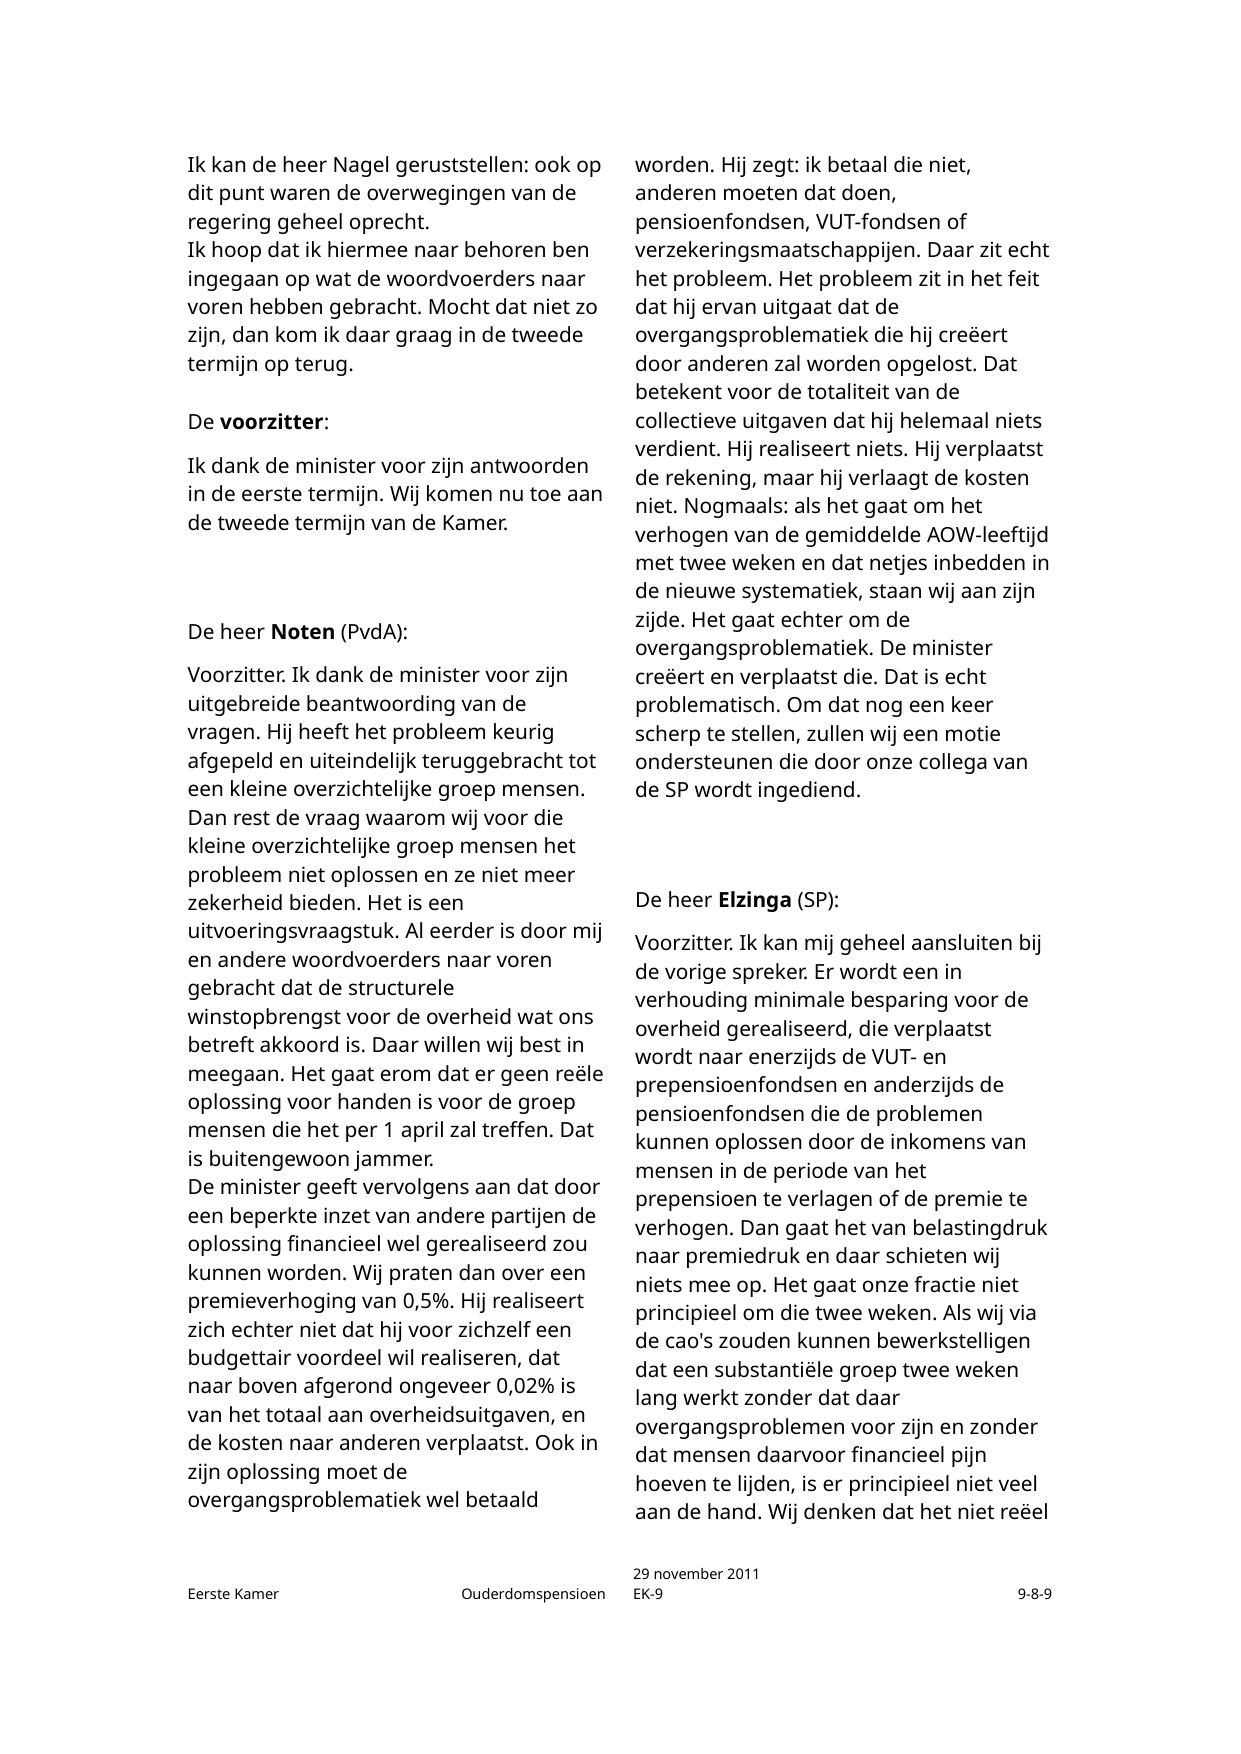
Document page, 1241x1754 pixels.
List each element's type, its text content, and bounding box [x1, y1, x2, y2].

text Ik dank de minister voor zijn antwoorden in de eerste termijn. Wij komen nu toe aan de tweede termijn van de Kamer. [187, 451, 605, 536]
text De heer Noten (PvdA): [187, 617, 605, 646]
text Voorzitter. Ik kan mij geheel aansluiten bij de vorige spreker. Er wordt een in verhouding minimale besparing voor de overheid gerealiseerd, die verplaatst wordt naar enerzijds de VUT- en prepensioenfondsen en anderzijds de pensioenfondsen die de problemen kunnen oplossen door de inkomens van mensen in de periode van het prepensioen te verlagen of de premie te verhogen. Dan gaat het van belastingdruk naar premiedruk en daar schieten wij niets mee op. Het gaat onze fractie niet principieel om die twee weken. Als wij via de cao's zouden kunnen bewerkstelligen dat een substantiële groep twee weken lang werkt zonder dat daar overgangsproblemen voor zijn en zonder dat mensen daarvoor financieel pijn hoeven te lijden, is er principieel niet veel aan de hand. Wij denken dat het niet reëel [635, 928, 1053, 1526]
text Ik hoop dat ik hiermee naar behoren ben ingegaan op wat de woordvoerders naar voren hebben gebracht. Mocht dat niet zo zijn, dan kom ik daar graag in de tweede termijn op terug. [187, 235, 605, 377]
text Ik kan de heer Nagel geruststellen: ook op dit punt waren de overwegingen van de regering geheel oprecht. [187, 150, 605, 235]
text De voorzitter: [187, 407, 605, 436]
text  [187, 566, 605, 595]
text De heer Elzinga (SP): [635, 885, 1053, 913]
text Voorzitter. Ik dank de minister voor zijn uitgebreide beantwoording van de vragen. Hij heeft het probleem keurig afgepeld en uiteindelijk teruggebracht tot een kleine overzichtelijke groep mensen. Dan rest de vraag waarom wij voor die kleine overzichtelijke groep mensen het probleem niet oplossen en ze niet meer zekerheid bieden. Het is een uitvoeringsvraagstuk. Al eerder is door mij en andere woordvoerders naar voren gebracht dat de structurele winstopbrengst voor de overheid wat ons betreft akkoord is. Daar willen wij best in meegaan. Het gaat erom dat er geen reële oplossing voor handen is voor de groep mensen die het per 1 april zal treffen. Dat is buitengewoon jammer. [187, 661, 605, 1172]
text De minister geeft vervolgens aan dat door een beperkte inzet van andere partijen de oplossing financieel wel gerealiseerd zou kunnen worden. Wij praten dan over een premieverhoging van 0,5%. Hij realiseert zich echter niet dat hij voor zichzelf een budgettair voordeel wil realiseren, dat naar boven afgerond ongeveer 0,02% is van het totaal aan overheidsuitgaven, en de kosten naar anderen verplaatst. Ook in zijn oplossing moet de overgangsproblematiek wel betaald [187, 1172, 605, 1514]
text  [635, 834, 1053, 862]
text worden. Hij zegt: ik betaal die niet, anderen moeten dat doen, pensioenfondsen, VUT-fondsen of verzekeringsmaatschappijen. Daar zit echt het probleem. Het probleem zit in het feit dat hij ervan uitgaat dat de overgangsproblematiek die hij creëert door anderen zal worden opgelost. Dat betekent voor de totaliteit van de collectieve uitgaven dat hij helemaal niets verdient. Hij realiseert niets. Hij verplaatst de rekening, maar hij verlaagt de kosten niet. Nogmaals: als het gaat om het verhogen van de gemiddelde AOW-leeftijd met twee weken en dat netjes inbedden in de nieuwe systematiek, staan wij aan zijn zijde. Het gaat echter om de overgangsproblematiek. De minister creëert en verplaatst die. Dat is echt problematisch. Om dat nog een keer scherp te stellen, zullen wij een motie ondersteunen die door onze collega van de SP wordt ingediend. [635, 150, 1053, 804]
